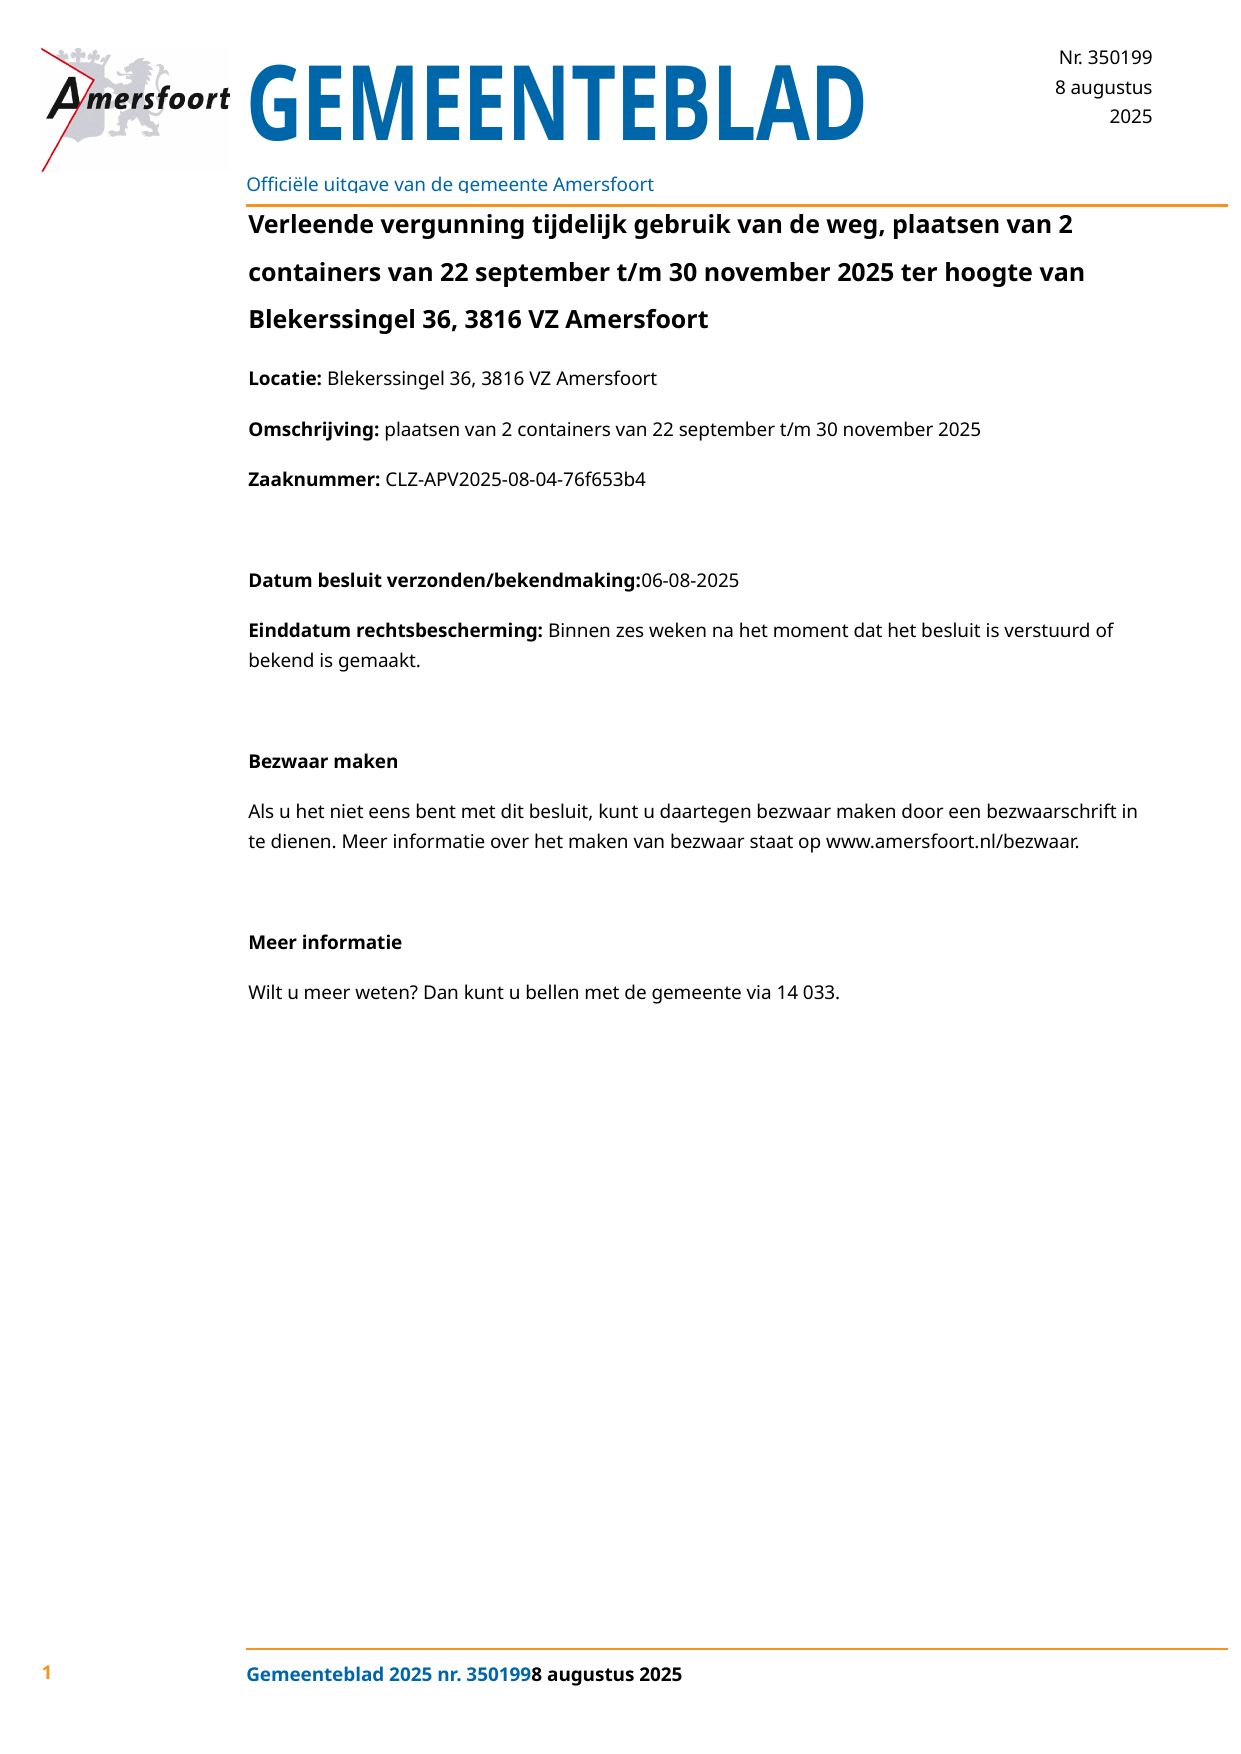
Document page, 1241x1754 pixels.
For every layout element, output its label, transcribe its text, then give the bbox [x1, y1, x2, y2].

text Als u het niet eens bent met dit besluit, kunt u daartegen bezwaar maken door een bezwaarschrift in te dienen. Meer informatie over het maken van bezwaar staat op www.amersfoort.nl/bezwaar. [248, 798, 1152, 854]
text Verleende vergunning tijdelijk gebruik van de weg, plaatsen van 2 containers van 22 september t/m 30 november 2025 ter hoogte van Blekerssingel 36, 3816 VZ Amersfoort [248, 207, 1152, 336]
text Datum besluit verzonden/bekendmaking:06-08-2025 [248, 567, 1152, 593]
text Meer informatie [248, 929, 1152, 954]
text Bezwaar maken [248, 748, 1152, 774]
text Locatie: Blekerssingel 36, 3816 VZ Amersfoort [248, 366, 1152, 391]
picture [41, 47, 231, 172]
text Omschrijving: plaatsen van 2 containers van 22 september t/m 30 november 2025 [248, 416, 1152, 442]
text Einddatum rechtsbescherming: Binnen zes weken na het moment dat het besluit is verstuurd of bekend is gemaakt. [248, 618, 1152, 673]
text Zaaknummer: CLZ-APV2025-08-04-76f653b4 [248, 466, 1152, 492]
text Wilt u meer weten? Dan kunt u bellen met de gemeente via 14 033. [248, 979, 1152, 1005]
